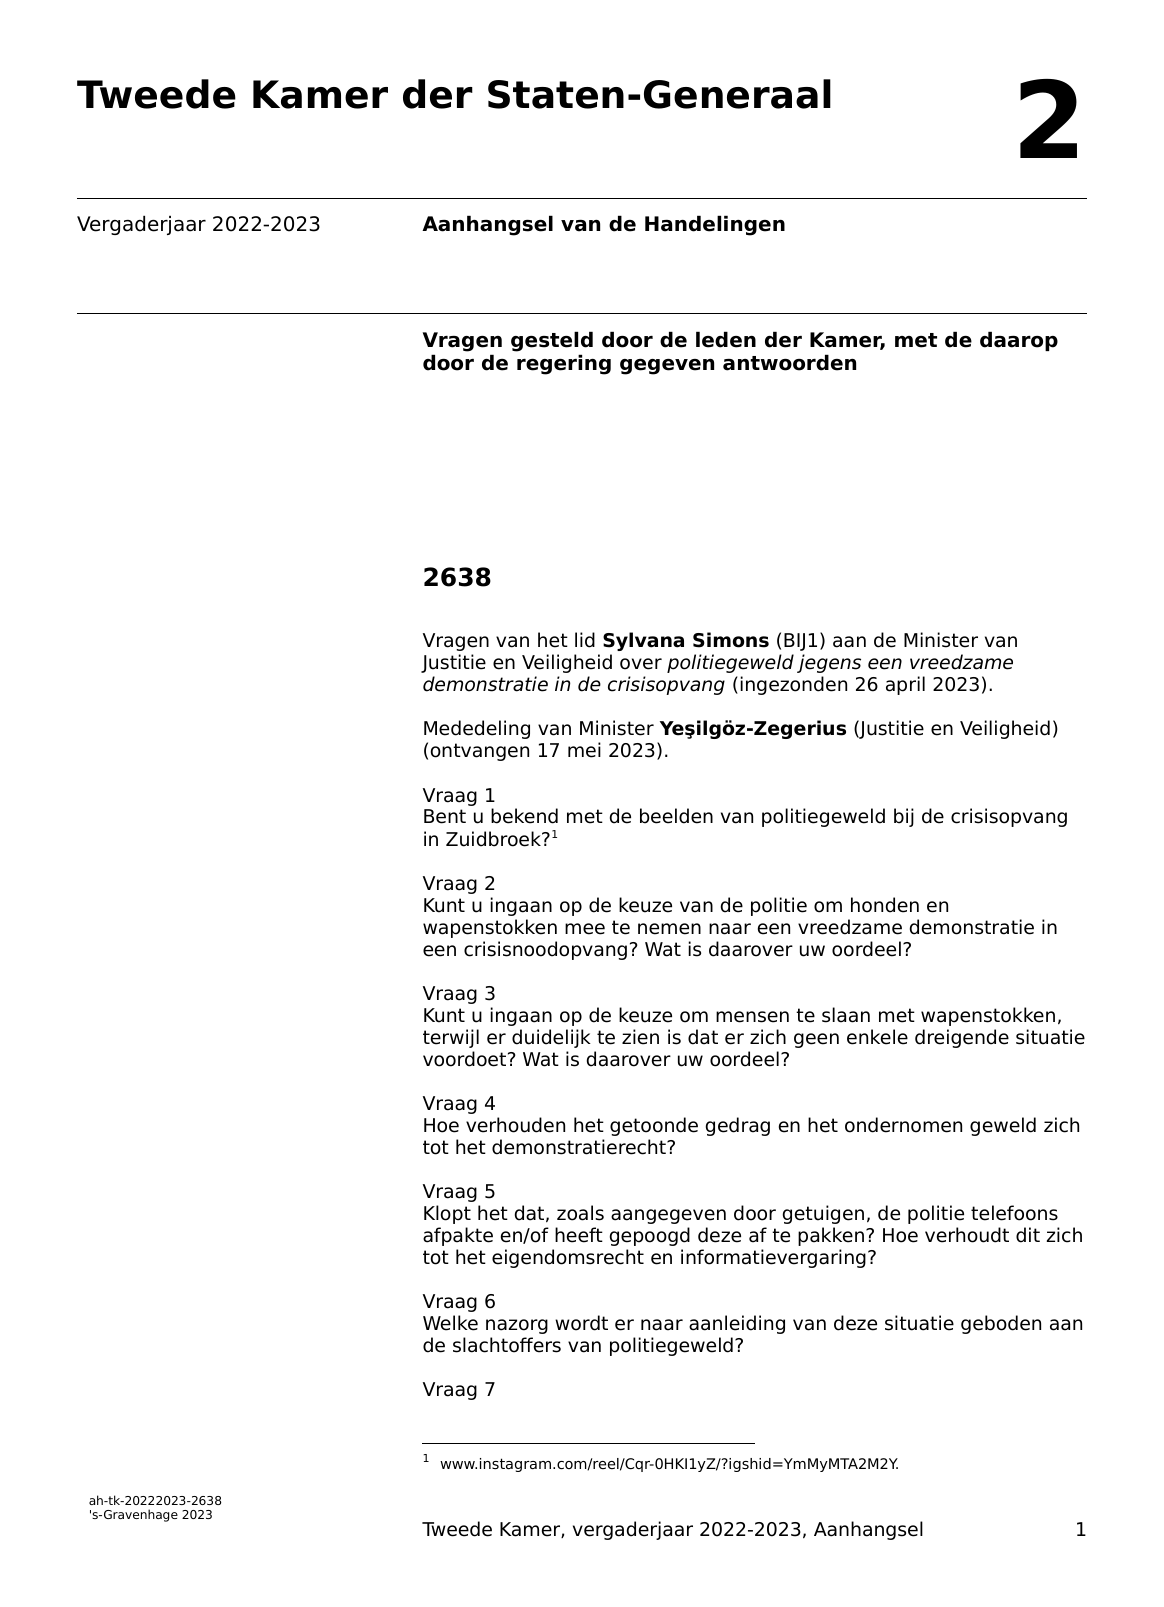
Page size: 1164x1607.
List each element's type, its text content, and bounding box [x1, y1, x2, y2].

text Kunt u ingaan op de keuze om mensen te slaan met wapenstokken, terwijl er duidelijk te zien is dat er zich geen enkele dreigende situatie voordoet? Wat is daarover uw oordeel? [422, 1005, 1087, 1071]
table_header 2 [886, 59, 1087, 198]
text ah-tk-20222023-2638 [88, 1494, 323, 1508]
text www.instagram.com/reel/Cqr-0HKI1yZ/?igshid=YmMyMTA2M2Y. [422, 1452, 1087, 1474]
text Welke nazorg wordt er naar aanleiding van deze situatie geboden aan de slachtoffers van politiegeweld? [422, 1313, 1087, 1357]
text Vraag 4 [422, 1093, 1087, 1115]
table_cell Aanhangsel van de Handelingen [422, 199, 1087, 313]
text Vraag 5 [422, 1181, 1087, 1203]
text Vraag 7 [422, 1379, 1087, 1401]
text Kunt u ingaan op de keuze van de politie om honden en wapenstokken mee te nemen naar een vreedzame demonstratie in een crisisnoodopvang? Wat is daarover uw oordeel? [422, 894, 1087, 961]
table_cell Vergaderjaar 2022-2023 [77, 199, 422, 313]
table_header Tweede Kamer der Staten-Generaal [77, 59, 886, 198]
text Vragen van het lid Sylvana Simons (BIJ1) aan de Minister van Justitie en Veiligheid over politiegeweld jegens een vreedzame demonstratie in de crisisopvang (ingezonden 26 april 2023). [422, 630, 1087, 696]
text 2638 [422, 563, 1087, 592]
text Vraag 1 [422, 784, 1087, 806]
text Vraag 2 [422, 873, 1087, 894]
text Vraag 3 [422, 983, 1087, 1005]
table_cell [77, 314, 422, 375]
text Bent u bekend met de beelden van politiegeweld bij de crisisopvang in Zuidbroek? [422, 806, 1087, 850]
table_cell Vragen gesteld door de leden der Kamer, met de daarop door de regering gegeven antwoorden [422, 314, 1087, 375]
text Mededeling van Minister Yeşilgöz-Zegerius (Justitie en Veiligheid) (ontvangen 17 mei 2023). [422, 718, 1087, 762]
text Vraag 6 [422, 1291, 1087, 1313]
text Klopt het dat, zoals aangegeven door getuigen, de politie telefoons afpakte en/of heeft gepoogd deze af te pakken? Hoe verhoudt dit zich tot het eigendomsrecht en informatievergaring? [422, 1203, 1087, 1269]
text Hoe verhouden het getoonde gedrag en het ondernomen geweld zich tot het demonstratierecht? [422, 1115, 1087, 1159]
text 's-Gravenhage 2023 [88, 1508, 323, 1522]
